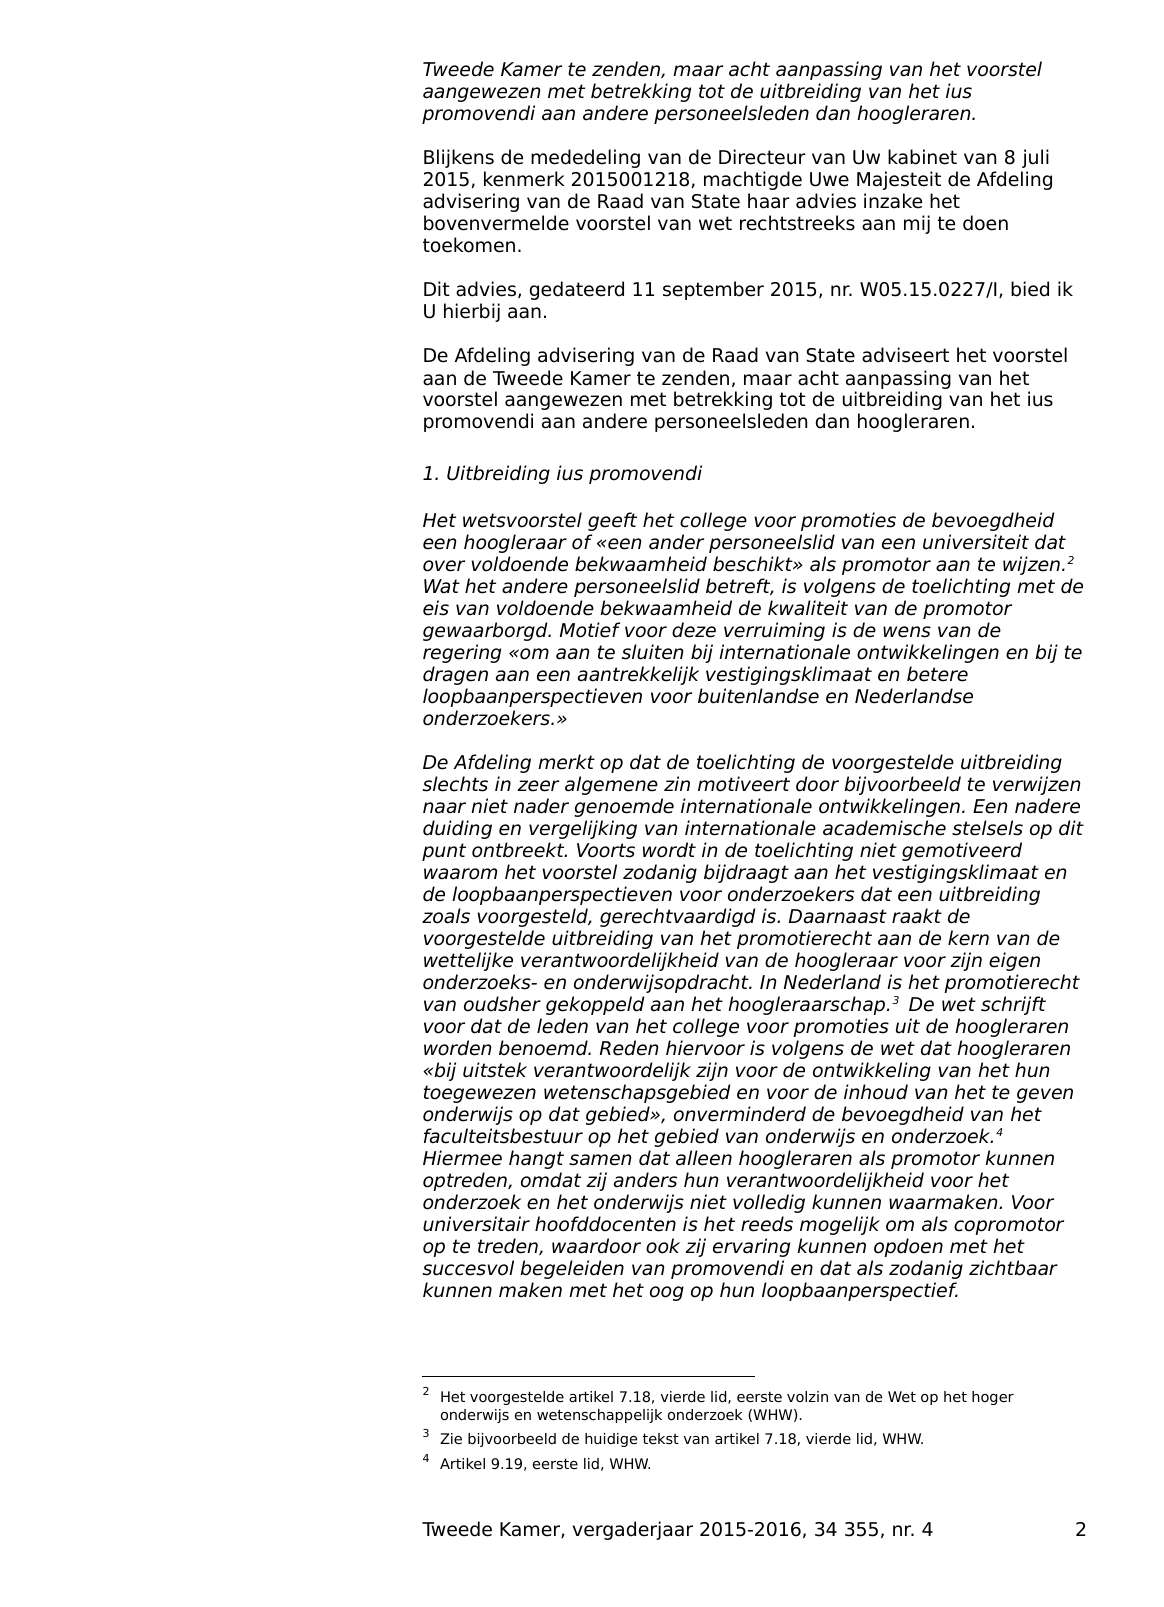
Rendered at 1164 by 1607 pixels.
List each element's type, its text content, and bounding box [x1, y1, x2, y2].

text De Afdeling advisering van de Raad van State adviseert het voorstel aan de Tweede Kamer te zenden, maar acht aanpassing van het voorstel aangewezen met betrekking tot de uitbreiding van het ius promovendi aan andere personeelsleden dan hoogleraren. [422, 345, 1087, 433]
text Blijkens de mededeling van de Directeur van Uw kabinet van 8 juli 2015, kenmerk 2015001218, machtigde Uwe Majesteit de Afdeling advisering van de Raad van State haar advies inzake het bovenvermelde voorstel van wet rechtstreeks aan mij te doen toekomen. [422, 147, 1087, 257]
text Zie bijvoorbeeld de huidige tekst van artikel 7.18, vierde lid, WHW. [422, 1427, 1087, 1449]
text Dit advies, gedateerd 11 september 2015, nr. W05.15.0227/I, bied ik U hierbij aan. [422, 279, 1087, 323]
text Het voorgestelde artikel 7.18, vierde lid, eerste volzin van de Wet op het hoger onderwijs en wetenschappelijk onderzoek (WHW). [422, 1385, 1087, 1424]
text Het wetsvoorstel geeft het college voor promoties de bevoegdheid een hoogleraar of «een ander personeelslid van een universiteit dat over voldoende bekwaamheid beschikt» als promotor aan te wijzen. Wat het andere personeelslid betreft, is volgens de toelichting met de eis van voldoende bekwaamheid de kwaliteit van de promotor gewaarborgd. Motief voor deze verruiming is de wens van de regering «om aan te sluiten bij internationale ontwikkelingen en bij te dragen aan een aantrekkelijk vestigingsklimaat en betere loopbaanperspectieven voor buitenlandse en Nederlandse onderzoekers.» [422, 510, 1087, 730]
subtitle 1. Uitbreiding ius promovendi [422, 463, 1087, 485]
text De Afdeling merkt op dat de toelichting de voorgestelde uitbreiding slechts in zeer algemene zin motiveert door bijvoorbeeld te verwijzen naar niet nader genoemde internationale ontwikkelingen. Een nadere duiding en vergelijking van internationale academische stelsels op dit punt ontbreekt. Voorts wordt in de toelichting niet gemotiveerd waarom het voorstel zodanig bijdraagt aan het vestigingsklimaat en de loopbaanperspectieven voor onderzoekers dat een uitbreiding zoals voorgesteld, gerechtvaardigd is. Daarnaast raakt de voorgestelde uitbreiding van het promotierecht aan de kern van de wettelijke verantwoordelijkheid van de hoogleraar voor zijn eigen onderzoeks- en onderwijsopdracht. In Nederland is het promotierecht van oudsher gekoppeld aan het hoogleraarschap. De wet schrijft voor dat de leden van het college voor promoties uit de hoogleraren worden benoemd. Reden hiervoor is volgens de wet dat hoogleraren «bij uitstek verantwoordelijk zijn voor de ontwikkeling van het hun toegewezen wetenschapsgebied en voor de inhoud van het te geven onderwijs op dat gebied», onverminderd de bevoegdheid van het faculteitsbestuur op het gebied van onderwijs en onderzoek. Hiermee hangt samen dat alleen hoogleraren als promotor kunnen optreden, omdat zij anders hun verantwoordelijkheid voor het onderzoek en het onderwijs niet volledig kunnen waarmaken. Voor universitair hoofddocenten is het reeds mogelijk om als copromotor op te treden, waardoor ook zij ervaring kunnen opdoen met het succesvol begeleiden van promovendi en dat als zodanig zichtbaar kunnen maken met het oog op hun loopbaanperspectief. [422, 752, 1087, 1302]
text Tweede Kamer te zenden, maar acht aanpassing van het voorstel aangewezen met betrekking tot de uitbreiding van het ius promovendi aan andere personeelsleden dan hoogleraren. [422, 59, 1087, 125]
text Artikel 9.19, eerste lid, WHW. [422, 1452, 1087, 1474]
